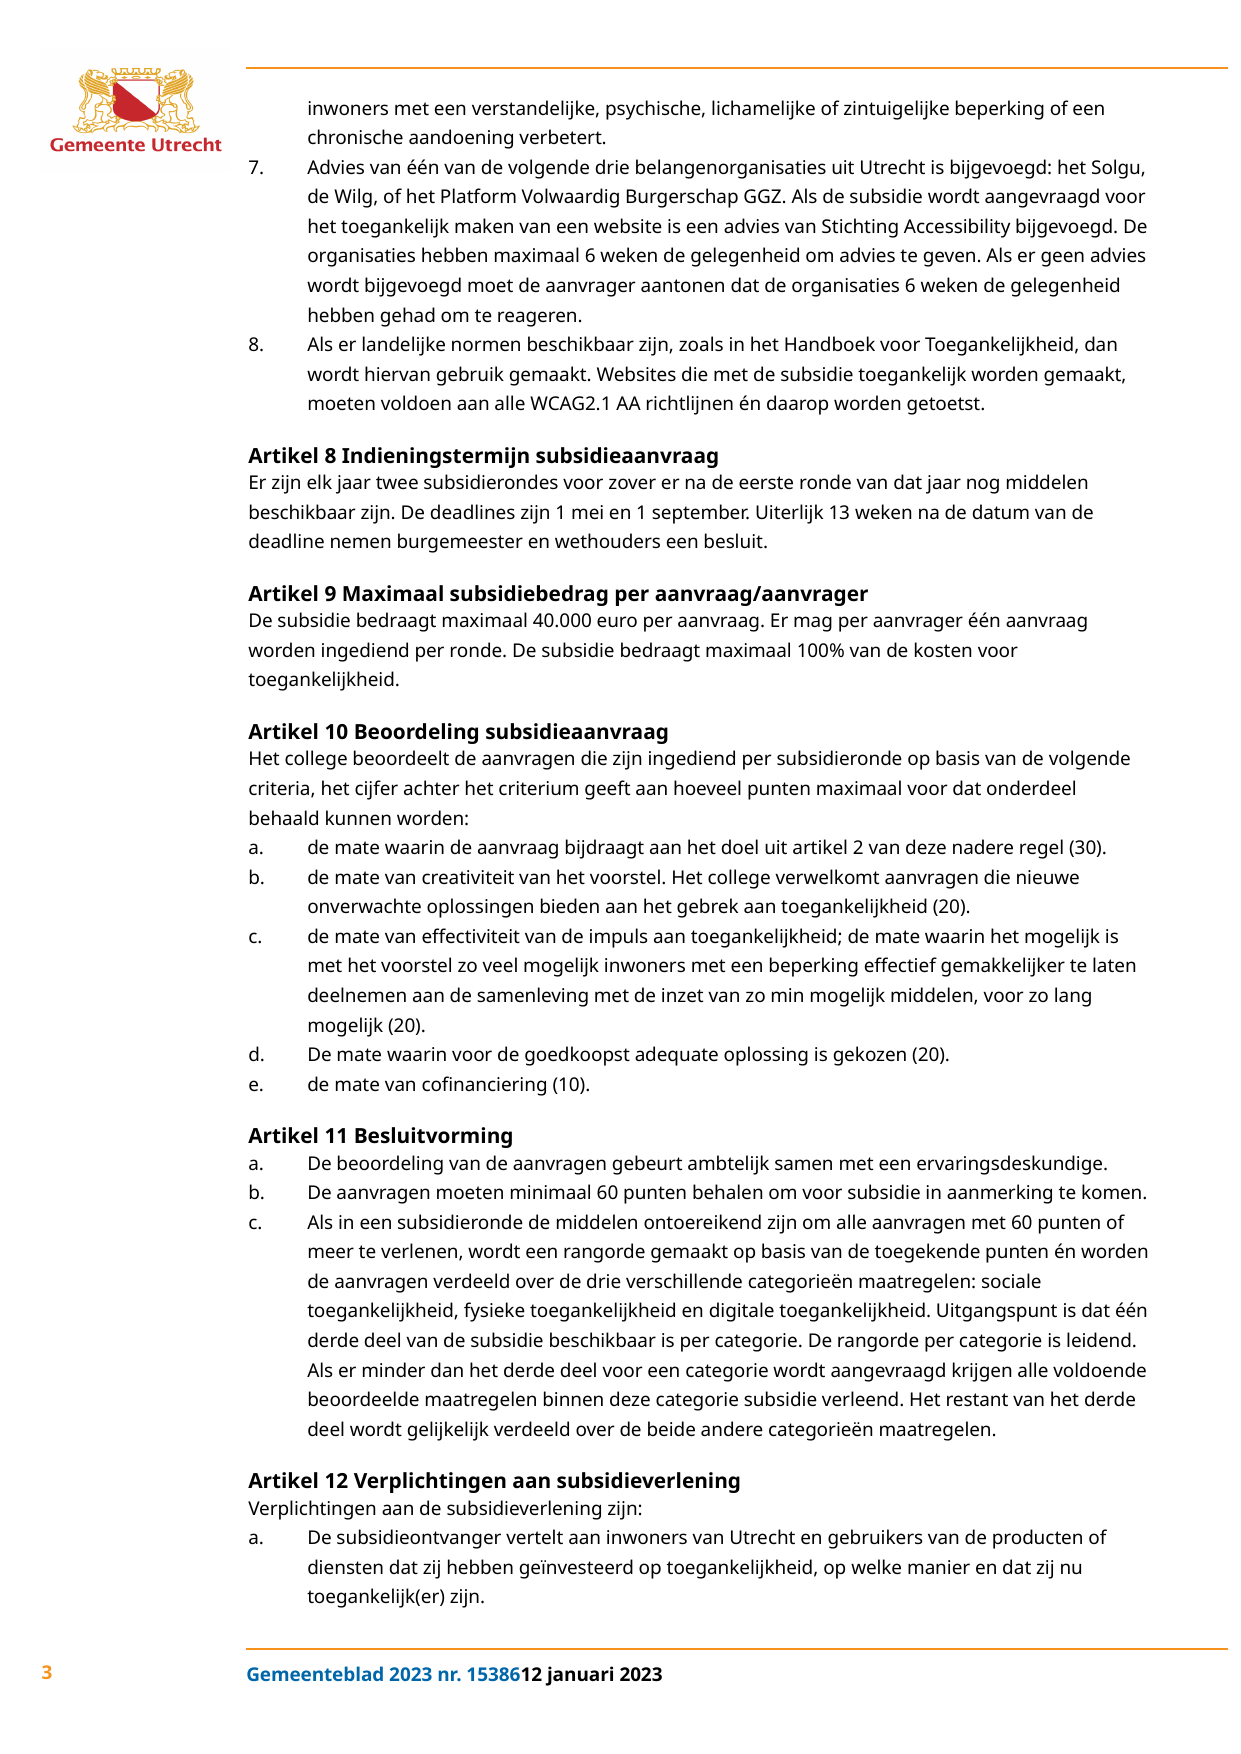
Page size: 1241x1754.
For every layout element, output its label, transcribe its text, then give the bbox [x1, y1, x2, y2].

list de mate van effectiviteit van de impuls aan toegankelijkheid; de mate waarin het mogelijk is met het voorstel zo veel mogelijk inwoners met een beperking effectief gemakkelijker te laten deelnemen aan de samenleving met de inzet van zo min mogelijk middelen, voor zo lang mogelijk (20). [248, 923, 1152, 1037]
text De subsidie bedraagt maximaal 40.000 euro per aanvraag. Er mag per aanvrager één aanvraag worden ingediend per ronde. De subsidie bedraagt maximaal 100% van de kosten voor toegankelijkheid. [248, 607, 1152, 692]
list Als in een subsidieronde de middelen ontoereikend zijn om alle aanvragen met 60 punten of meer te verlenen, wordt een rangorde gemaakt op basis van de toegekende punten én worden de aanvragen verdeeld over de drie verschillende categorieën maatregelen: sociale toegankelijkheid, fysieke toegankelijkheid en digitale toegankelijkheid. Uitgangspunt is dat één derde deel van de subsidie beschikbaar is per categorie. De rangorde per categorie is leidend. Als er minder dan het derde deel voor een categorie wordt aangevraagd krijgen alle voldoende beoordeelde maatregelen binnen deze categorie subsidie verleend. Het restant van het derde deel wordt gelijkelijk verdeeld over de beide andere categorieën maatregelen. [248, 1209, 1152, 1442]
list Als er landelijke normen beschikbaar zijn, zoals in het Handboek voor Toegankelijkheid, dan wordt hiervan gebruik gemaakt. Websites die met de subsidie toegankelijk worden gemaakt, moeten voldoen aan alle WCAG2.1 AA richtlijnen én daarop worden getoetst. [248, 331, 1152, 416]
list Advies van één van de volgende drie belangenorganisaties uit Utrecht is bijgevoegd: het Solgu, de Wilg, of het Platform Volwaardig Burgerschap GGZ. Als de subsidie wordt aangevraagd voor het toegankelijk maken van een website is een advies van Stichting Accessibility bijgevoegd. De organisaties hebben maximaal 6 weken de gelegenheid om advies te geven. Als er geen advies wordt bijgevoegd moet de aanvrager aantonen dat de organisaties 6 weken de gelegenheid hebben gehad om te reageren. [248, 154, 1152, 328]
list De mate waarin voor de goedkoopst adequate oplossing is gekozen (20). [248, 1041, 1152, 1067]
picture [41, 47, 231, 172]
list De aanvragen moeten minimaal 60 punten behalen om voor subsidie in aanmerking te komen. [248, 1179, 1152, 1205]
list De subsidieontvanger vertelt aan inwoners van Utrecht en gebruikers van de producten of diensten dat zij hebben geïnvesteerd op toegankelijkheid, op welke manier en dat zij nu toegankelijk(er) zijn. [248, 1524, 1152, 1609]
list de mate van creativiteit van het voorstel. Het college verwelkomt aanvragen die nieuwe onverwachte oplossingen bieden aan het gebrek aan toegankelijkheid (20). [248, 864, 1152, 919]
list de mate waarin de aanvraag bijdraagt aan het doel uit artikel 2 van deze nadere regel (30). [248, 834, 1152, 860]
list inwoners met een verstandelijke, psychische, lichamelijke of zintuigelijke beperking of een chronische aandoening verbetert. [248, 95, 1152, 150]
list de mate van cofinanciering (10). [248, 1071, 1152, 1097]
text Artikel 10 Beoordeling subsidieaanvraag [248, 717, 1152, 746]
text Artikel 9 Maximaal subsidiebedrag per aanvraag/aanvrager [248, 579, 1152, 607]
text Artikel 12 Verplichtingen aan subsidieverlening [248, 1466, 1152, 1495]
text Verplichtingen aan de subsidieverlening zijn: [248, 1495, 1152, 1521]
list De beoordeling van de aanvragen gebeurt ambtelijk samen met een ervaringsdeskundige. [248, 1150, 1152, 1176]
text Artikel 8 Indieningstermijn subsidieaanvraag [248, 441, 1152, 469]
text Er zijn elk jaar twee subsidierondes voor zover er na de eerste ronde van dat jaar nog middelen beschikbaar zijn. De deadlines zijn 1 mei en 1 september. Uiterlijk 13 weken na de datum van de deadline nemen burgemeester en wethouders een besluit. [248, 469, 1152, 554]
text Het college beoordeelt de aanvragen die zijn ingediend per subsidieronde op basis van de volgende criteria, het cijfer achter het criterium geeft aan hoeveel punten maximaal voor dat onderdeel behaald kunnen worden: [248, 746, 1152, 830]
text Artikel 11 Besluitvorming [248, 1121, 1152, 1150]
